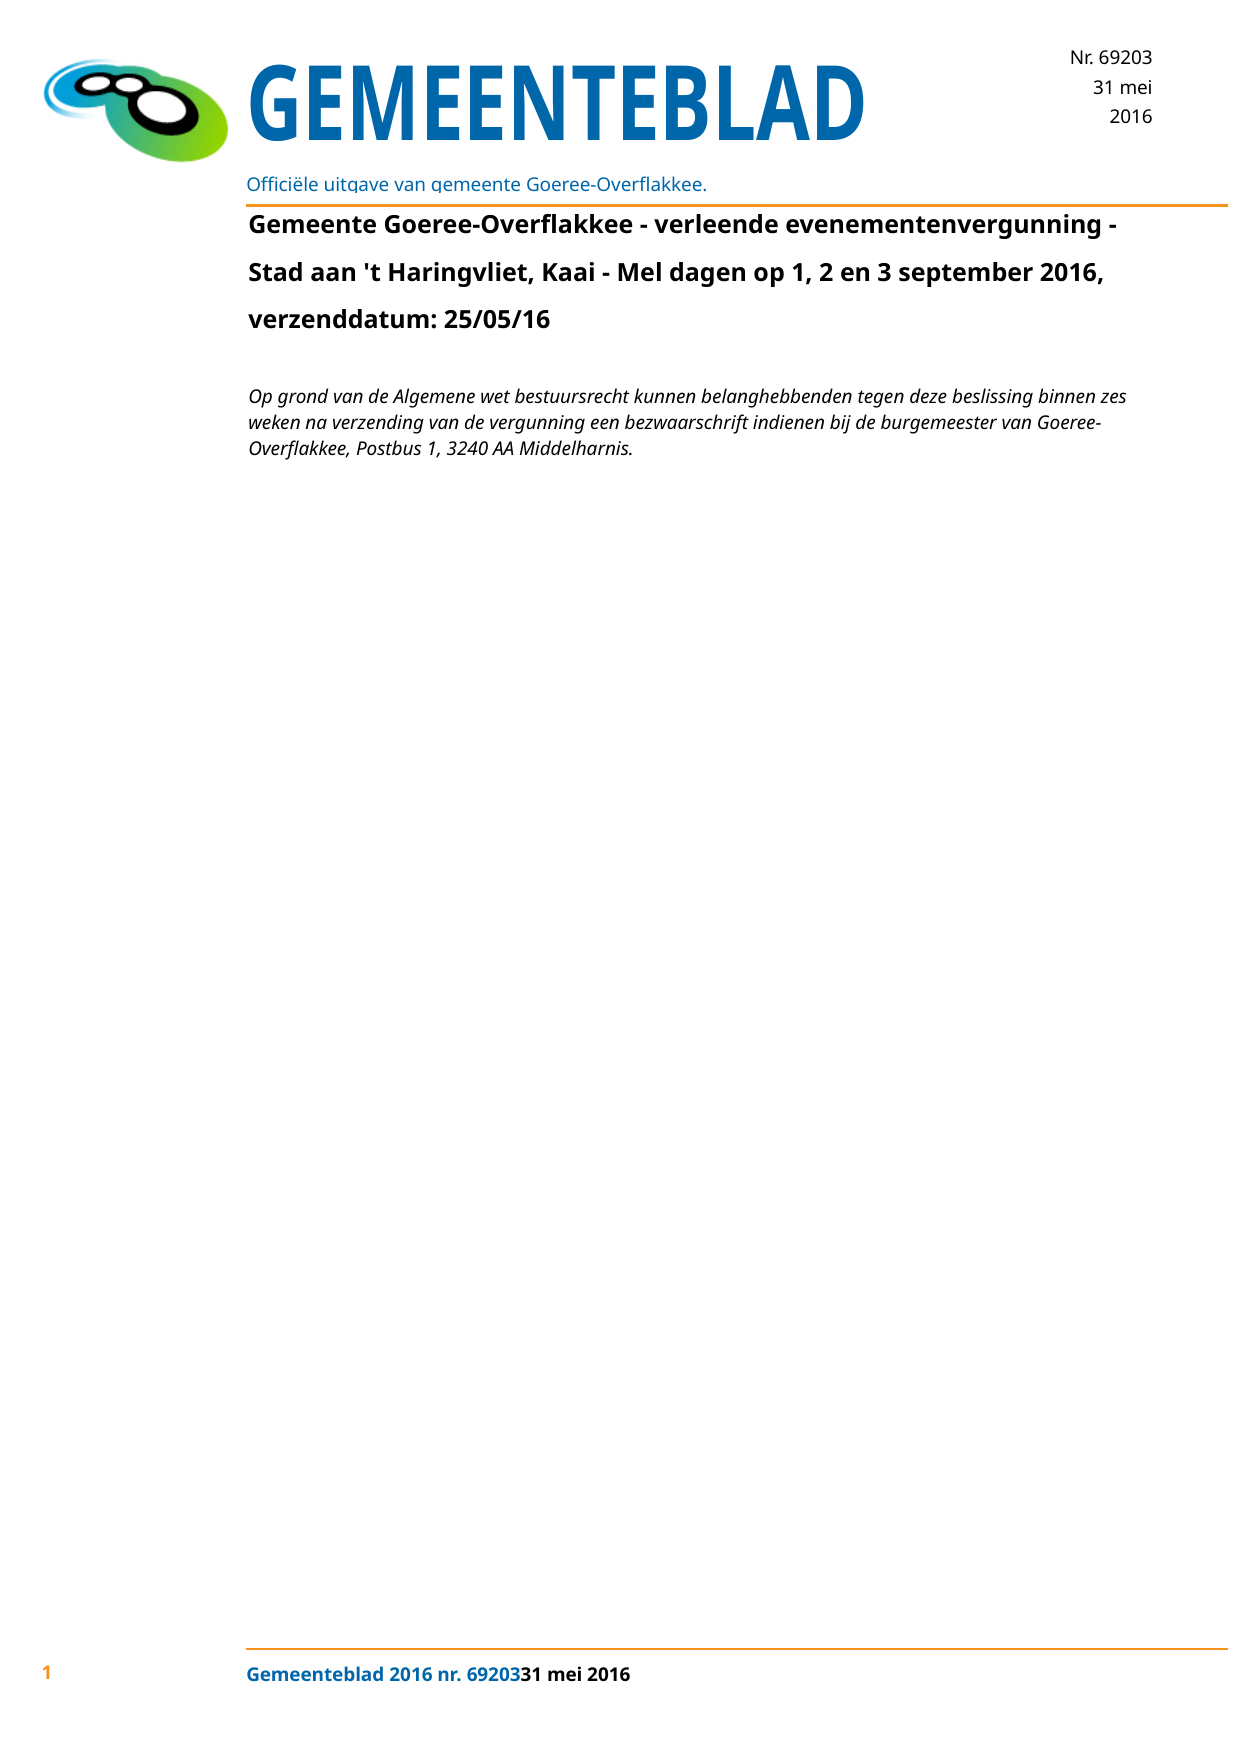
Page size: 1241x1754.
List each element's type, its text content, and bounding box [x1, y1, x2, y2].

text Gemeente Goeree-Overflakkee - verleende evenementenvergunning - Stad aan 't Haringvliet, Kaai - Mel dagen op 1, 2 en 3 september 2016, verzenddatum: 25/05/16 [248, 207, 1152, 336]
text Op grond van de Algemene wet bestuursrecht kunnen belanghebbenden tegen deze beslissing binnen zes weken na verzending van de vergunning een bezwaarschrift indienen bij de burgemeester van Goeree-Overflakkee, Postbus 1, 3240 AA Middelharnis. [248, 384, 1152, 461]
picture [41, 47, 231, 172]
